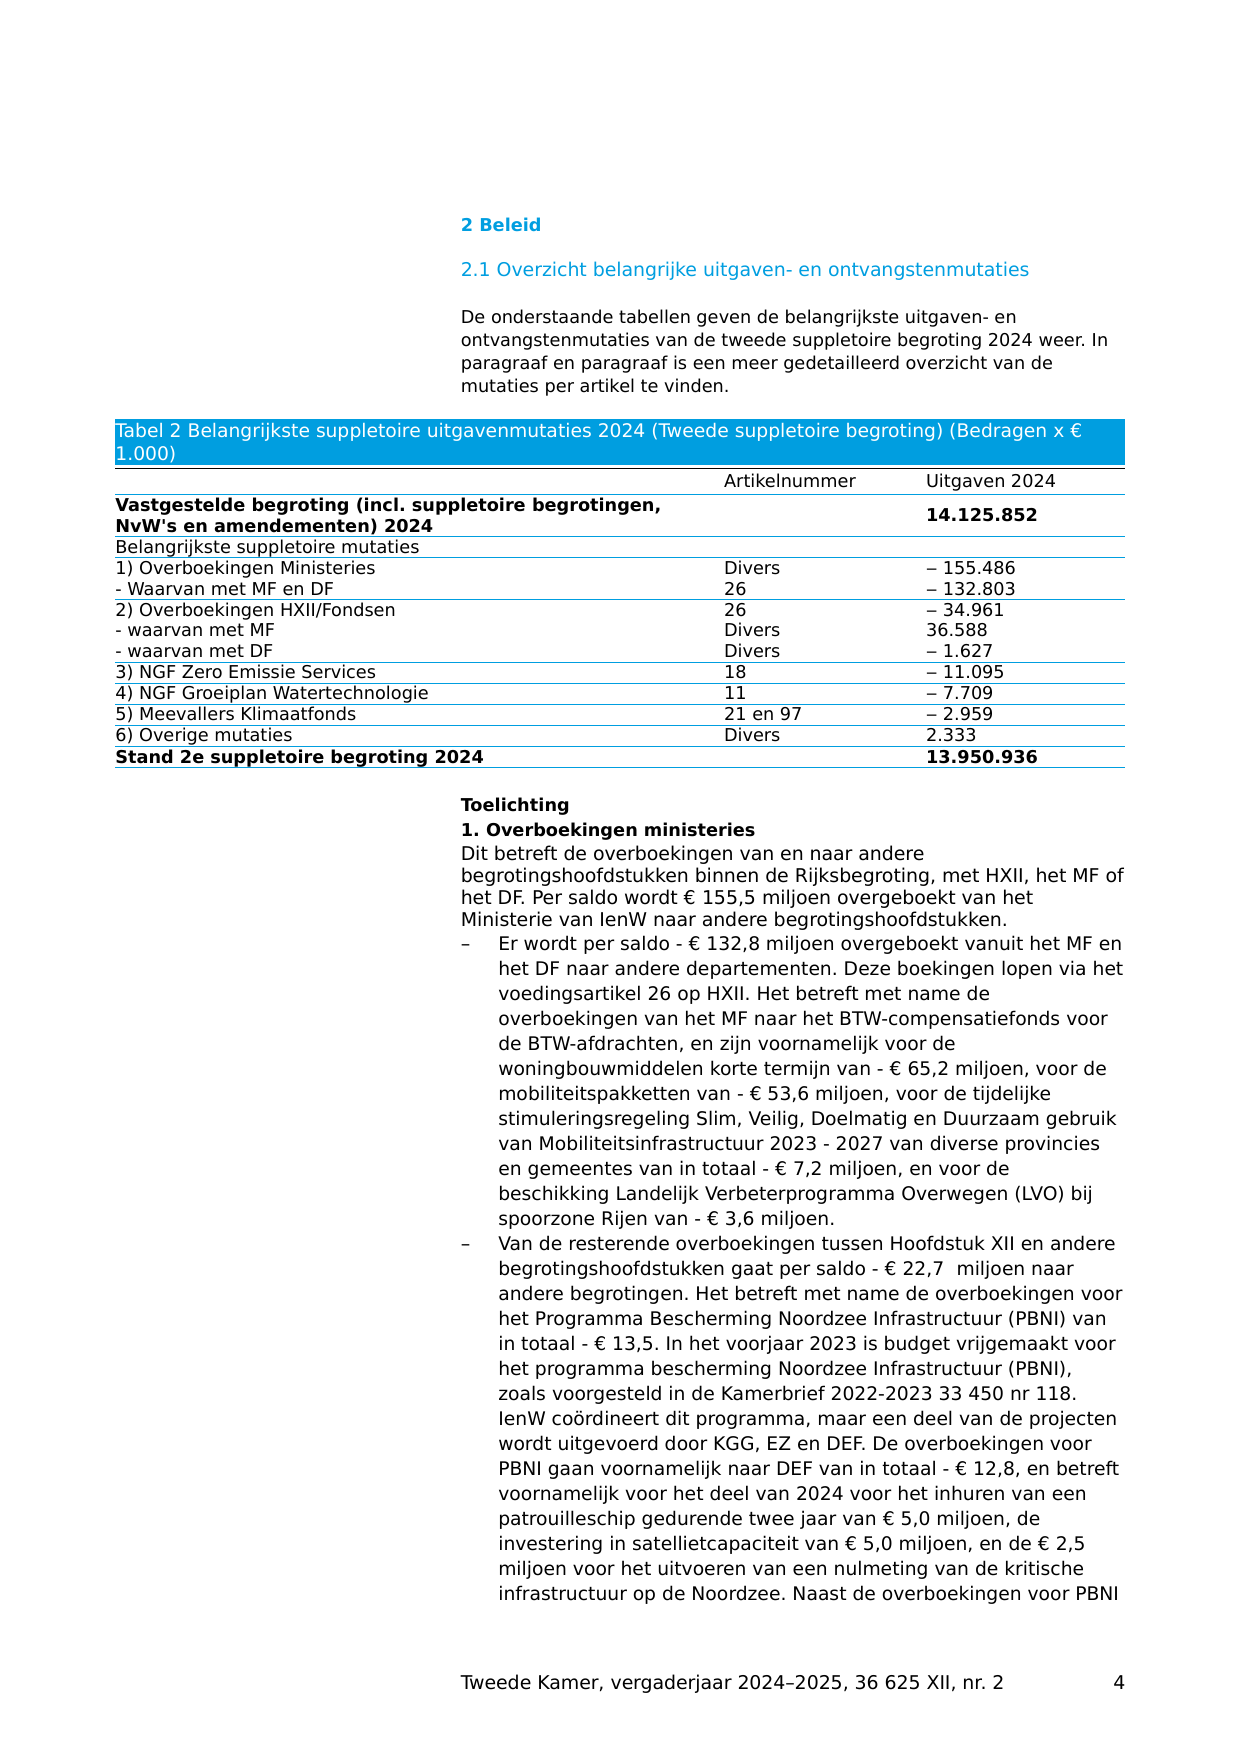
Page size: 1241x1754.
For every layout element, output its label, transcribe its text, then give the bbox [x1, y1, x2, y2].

table_cell - waarvan met MF [115, 620, 721, 641]
table_cell ‒ 7.709 [923, 684, 1125, 704]
table_cell 18 [721, 663, 923, 683]
table_cell ‒ 2.959 [923, 705, 1125, 725]
text 1. Overboekingen ministeries [461, 818, 1125, 841]
table_cell Uitgaven 2024 [923, 469, 1125, 494]
table_cell ‒ 11.095 [923, 663, 1125, 683]
table_cell 26 [721, 579, 923, 599]
table_cell 2) Overboekingen HXII/Fondsen [115, 600, 721, 620]
table_cell 14.125.852 [923, 495, 1125, 536]
table_cell 6) Overige mutaties [115, 726, 721, 746]
title 2.1 Overzicht belangrijke uitgaven- en ontvangstenmutaties [461, 259, 1125, 281]
table_cell - waarvan met DF [115, 641, 721, 661]
text De onderstaande tabellen geven de belangrijkste uitgaven- en ontvangstenmutaties van de tweede suppletoire begroting 2024 weer. In paragraaf en paragraaf is een meer gedetailleerd overzicht van de mutaties per artikel te vinden. [461, 305, 1125, 397]
table_cell [721, 747, 923, 767]
table_cell - Waarvan met MF en DF [115, 579, 721, 599]
table_cell [721, 537, 923, 557]
table_cell Divers [721, 726, 923, 746]
table_cell Stand 2e suppletoire begroting 2024 [115, 747, 721, 767]
list Van de resterende overboekingen tussen Hoofdstuk XII en andere begrotingshoofdstukken gaat per saldo - € 22,7 miljoen naar andere begrotingen. Het betreft met name de overboekingen voor het Programma Bescherming Noordzee Infrastructuur (PBNI) van in totaal - € 13,5. In het voorjaar 2023 is budget vrijgemaakt voor het programma bescherming Noordzee Infrastructuur (PBNI), zoals voorgesteld in de Kamerbrief 2022-2023 33 450 nr 118. IenW coördineert dit programma, maar een deel van de projecten wordt uitgevoerd door KGG, EZ en DEF. De overboekingen voor PBNI gaan voornamelijk naar DEF van in totaal - € 12,8, en betreft voornamelijk voor het deel van 2024 voor het inhuren van een patrouilleschip gedurende twee jaar van € 5,0 miljoen, de investering in satellietcapaciteit van € 5,0 miljoen, en de € 2,5 miljoen voor het uitvoeren van een nulmeting van de kritische infrastructuur op de Noordzee. Naast de overboekingen voor PBNI [461, 1231, 1125, 1606]
table_cell 1) Overboekingen Ministeries [115, 558, 721, 578]
table_cell ‒ 132.803 [923, 579, 1125, 599]
title 2 Beleid [461, 213, 1125, 236]
table_cell Vastgestelde begroting (incl. suppletoire begrotingen, NvW's en amendementen) 2024 [115, 495, 721, 536]
table_cell ‒ 155.486 [923, 558, 1125, 578]
table_cell 4) NGF Groeiplan Watertechnologie [115, 684, 721, 704]
table_cell 13.950.936 [923, 747, 1125, 767]
text Toelichting [461, 793, 1125, 816]
table_cell 21 en 97 [721, 705, 923, 725]
table_cell 36.588 [923, 620, 1125, 641]
table_cell [115, 469, 721, 494]
table_cell [721, 495, 923, 536]
table_cell ‒ 34.961 [923, 600, 1125, 620]
table_cell 2.333 [923, 726, 1125, 746]
table_cell Divers [721, 620, 923, 641]
list Er wordt per saldo - € 132,8 miljoen overgeboekt vanuit het MF en het DF naar andere departementen. Deze boekingen lopen via het voedingsartikel 26 op HXII. Het betreft met name de overboekingen van het MF naar het BTW-compensatiefonds voor de BTW-afdrachten, en zijn voornamelijk voor de woningbouwmiddelen korte termijn van - € 65,2 miljoen, voor de mobiliteitspakketten van - € 53,6 miljoen, voor de tijdelijke stimuleringsregeling Slim, Veilig, Doelmatig en Duurzaam gebruik van Mobiliteitsinfrastructuur 2023 - 2027 van diverse provincies en gemeentes van in totaal - € 7,2 miljoen, en voor de beschikking Landelijk Verbeterprogramma Overwegen (LVO) bij spoorzone Rijen van - € 3,6 miljoen. [461, 931, 1125, 1231]
table_cell ‒ 1.627 [923, 641, 1125, 661]
text Dit betreft de overboekingen van en naar andere begrotingshoofdstukken binnen de Rijksbegroting, met HXII, het MF of het DF. Per saldo wordt € 155,5 miljoen overgeboekt van het Ministerie van IenW naar andere begrotingshoofdstukken. [461, 843, 1125, 931]
table_cell 11 [721, 684, 923, 704]
table_cell 26 [721, 600, 923, 620]
table_cell Artikelnummer [721, 469, 923, 494]
table_cell Divers [721, 558, 923, 578]
table_cell [923, 537, 1125, 557]
table_cell Divers [721, 641, 923, 661]
table_cell 5) Meevallers Klimaatfonds [115, 705, 721, 725]
table_cell 3) NGF Zero Emissie Services [115, 663, 721, 683]
table_cell Belangrijkste suppletoire mutaties [115, 537, 721, 557]
